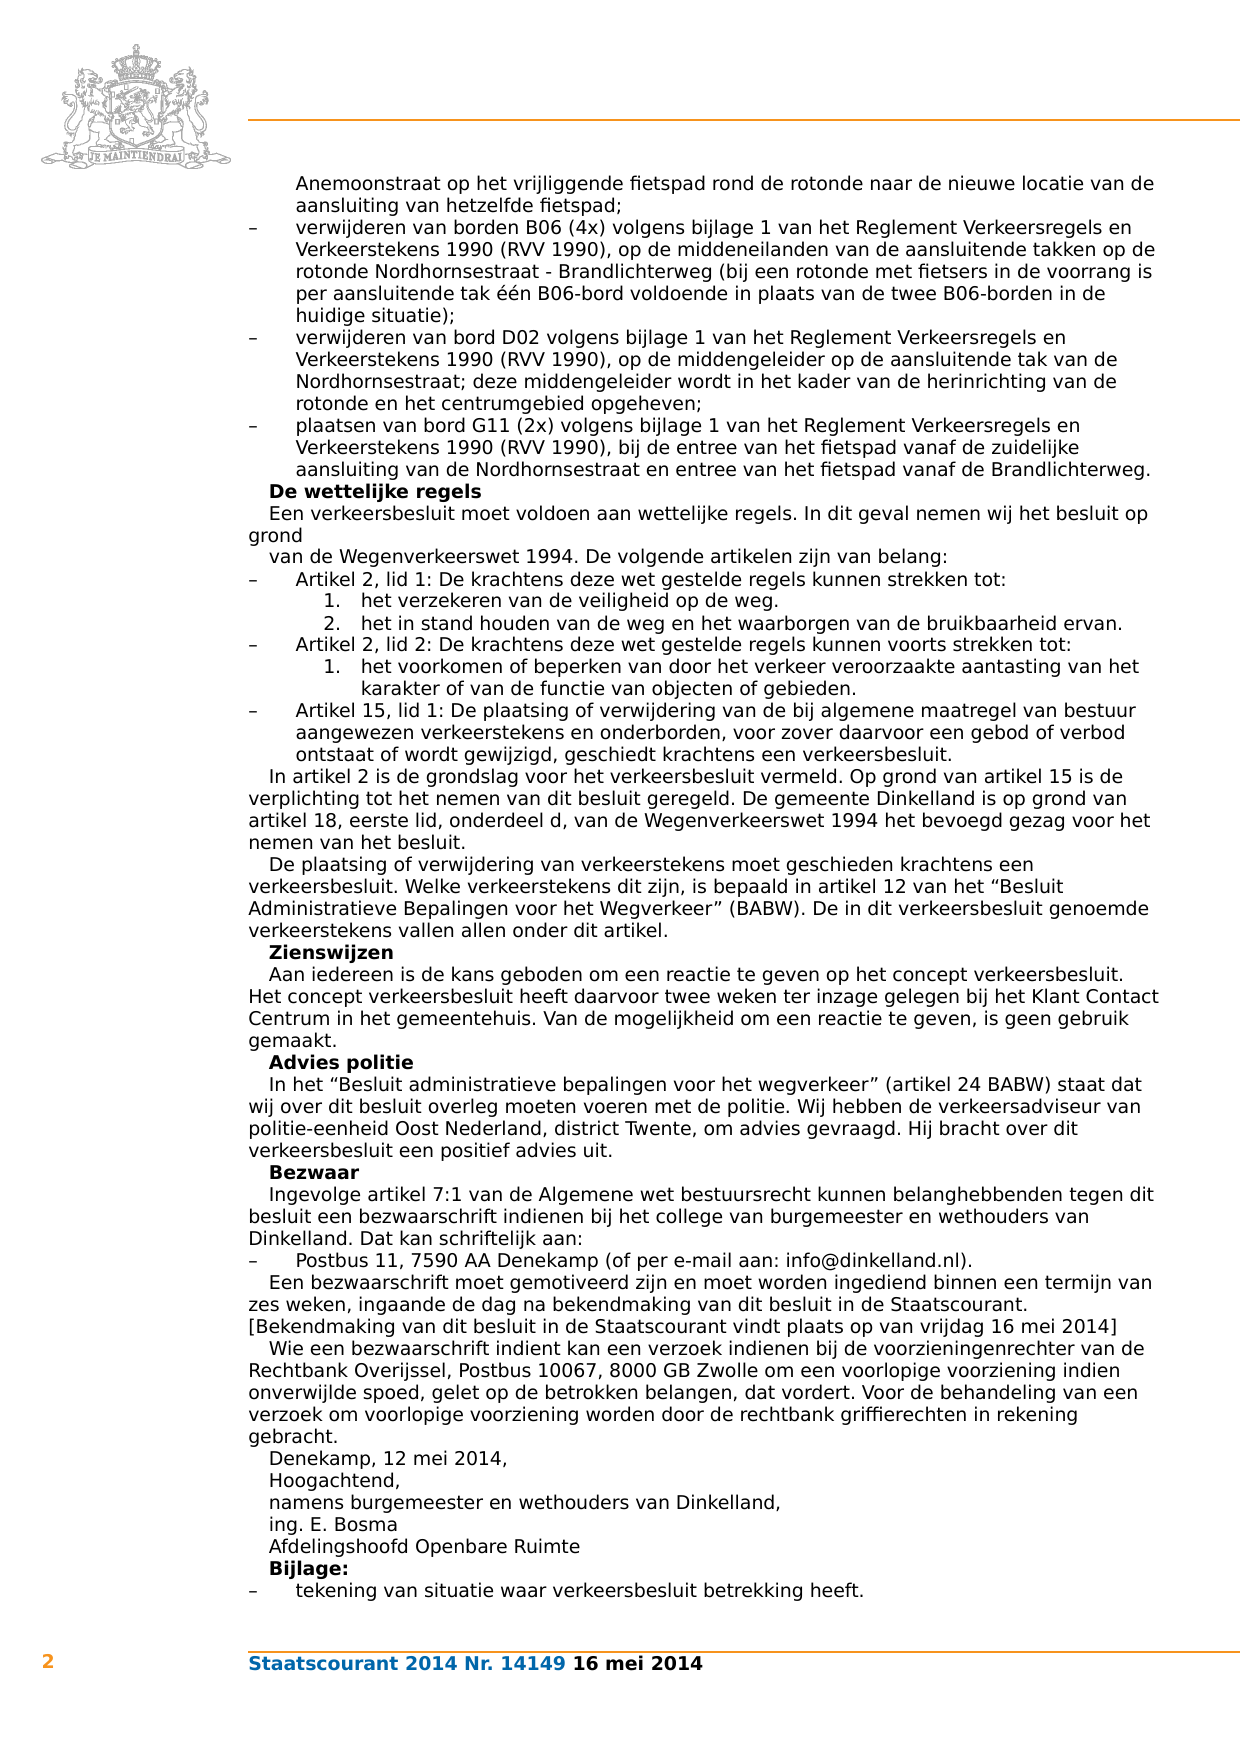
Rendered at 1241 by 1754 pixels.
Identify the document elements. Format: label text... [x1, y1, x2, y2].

text In het “Besluit administratieve bepalingen voor het wegverkeer” (artikel 24 BABW) staat dat wij over dit besluit overleg moeten voeren met de politie. Wij hebben de verkeersadviseur van politie-eenheid Oost Nederland, district Twente, om advies gevraagd. Hij bracht over dit verkeersbesluit een positief advies uit. [248, 1074, 1163, 1162]
text namens burgemeester en wethouders van Dinkelland, [248, 1492, 1163, 1513]
text Advies politie [248, 1052, 1163, 1074]
list verwijderen van borden B06 (4x) volgens bijlage 1 van het Reglement Verkeersregels en Verkeerstekens 1990 (RVV 1990), op de middeneilanden van de aansluitende takken op de rotonde Nordhornsestraat - Brandlichterweg (bij een rotonde met fietsers in de voorrang is per aansluitende tak één B06-bord voldoende in plaats van de twee B06-borden in de huidige situatie); [248, 217, 1163, 327]
list Postbus 11, 7590 AA Denekamp (of per e-mail aan: info@dinkelland.nl). [248, 1250, 1163, 1272]
text Wie een bezwaarschrift indient kan een verzoek indienen bij de voorzieningenrechter van de Rechtbank Overijssel, Postbus 10067, 8000 GB Zwolle om een voorlopige voorziening indien onverwijlde spoed, gelet op de betrokken belangen, dat vordert. Voor de behandeling van een verzoek om voorlopige voorziening worden door de rechtbank griffierechten in rekening gebracht. [248, 1338, 1163, 1448]
text De wettelijke regels [248, 481, 1163, 502]
text Aan iedereen is de kans geboden om een reactie te geven op het concept verkeersbesluit. Het concept verkeersbesluit heeft daarvoor twee weken ter inzage gelegen bij het Klant Contact Centrum in het gemeentehuis. Van de mogelijkheid om een reactie te geven, is geen gebruik gemaakt. [248, 964, 1163, 1052]
text ing. E. Bosma [248, 1513, 1163, 1536]
text Een bezwaarschrift moet gemotiveerd zijn en moet worden ingediend binnen een termijn van zes weken, ingaande de dag na bekendmaking van dit besluit in de Staatscourant. [Bekendmaking van dit besluit in de Staatscourant vindt plaats op van vrijdag 16 mei 2014] [248, 1272, 1163, 1338]
list Artikel 15, lid 1: De plaatsing of verwijdering van de bij algemene maatregel van bestuur aangewezen verkeerstekens en onderborden, voor zover daarvoor een gebod of verbod ontstaat of wordt gewijzigd, geschiedt krachtens een verkeersbesluit. [248, 700, 1163, 766]
list plaatsen van bord G11 (2x) volgens bijlage 1 van het Reglement Verkeersregels en Verkeerstekens 1990 (RVV 1990), bij de entree van het fietspad vanaf de zuidelijke aansluiting van de Nordhornsestraat en entree van het fietspad vanaf de Brandlichterweg. [248, 414, 1163, 481]
list Anemoonstraat op het vrijliggende fietspad rond de rotonde naar de nieuwe locatie van de aansluiting van hetzelfde fietspad; [248, 173, 1163, 217]
text Hoogachtend, [248, 1469, 1163, 1492]
list Artikel 2, lid 2: De krachtens deze wet gestelde regels kunnen voorts strekken tot: [248, 634, 1163, 656]
text Denekamp, 12 mei 2014, [248, 1448, 1163, 1469]
list het verzekeren van de veiligheid op de weg. [323, 590, 1163, 612]
picture [41, 44, 231, 169]
text Bijlage: [248, 1557, 1163, 1579]
text Afdelingshoofd Openbare Ruimte [248, 1536, 1163, 1557]
text Een verkeersbesluit moet voldoen aan wettelijke regels. In dit geval nemen wij het besluit op grond [248, 502, 1163, 546]
text Bezwaar [248, 1162, 1163, 1184]
list Artikel 2, lid 1: De krachtens deze wet gestelde regels kunnen strekken tot: [248, 568, 1163, 590]
list tekening van situatie waar verkeersbesluit betrekking heeft. [248, 1579, 1163, 1601]
text Ingevolge artikel 7:1 van de Algemene wet bestuursrecht kunnen belanghebbenden tegen dit besluit een bezwaarschrift indienen bij het college van burgemeester en wethouders van Dinkelland. Dat kan schriftelijk aan: [248, 1184, 1163, 1250]
list verwijderen van bord D02 volgens bijlage 1 van het Reglement Verkeersregels en Verkeerstekens 1990 (RVV 1990), op de middengeleider op de aansluitende tak van de Nordhornsestraat; deze middengeleider wordt in het kader van de herinrichting van de rotonde en het centrumgebied opgeheven; [248, 327, 1163, 414]
list het in stand houden van de weg en het waarborgen van de bruikbaarheid ervan. [323, 612, 1163, 634]
text De plaatsing of verwijdering van verkeerstekens moet geschieden krachtens een verkeersbesluit. Welke verkeerstekens dit zijn, is bepaald in artikel 12 van het “Besluit Administratieve Bepalingen voor het Wegverkeer” (BABW). De in dit verkeersbesluit genoemde verkeerstekens vallen allen onder dit artikel. [248, 854, 1163, 942]
text In artikel 2 is de grondslag voor het verkeersbesluit vermeld. Op grond van artikel 15 is de verplichting tot het nemen van dit besluit geregeld. De gemeente Dinkelland is op grond van artikel 18, eerste lid, onderdeel d, van de Wegenverkeerswet 1994 het bevoegd gezag voor het nemen van het besluit. [248, 766, 1163, 854]
list het voorkomen of beperken van door het verkeer veroorzaakte aantasting van het karakter of van de functie van objecten of gebieden. [323, 656, 1163, 700]
text van de Wegenverkeerswet 1994. De volgende artikelen zijn van belang: [248, 546, 1163, 568]
text Zienswijzen [248, 942, 1163, 964]
